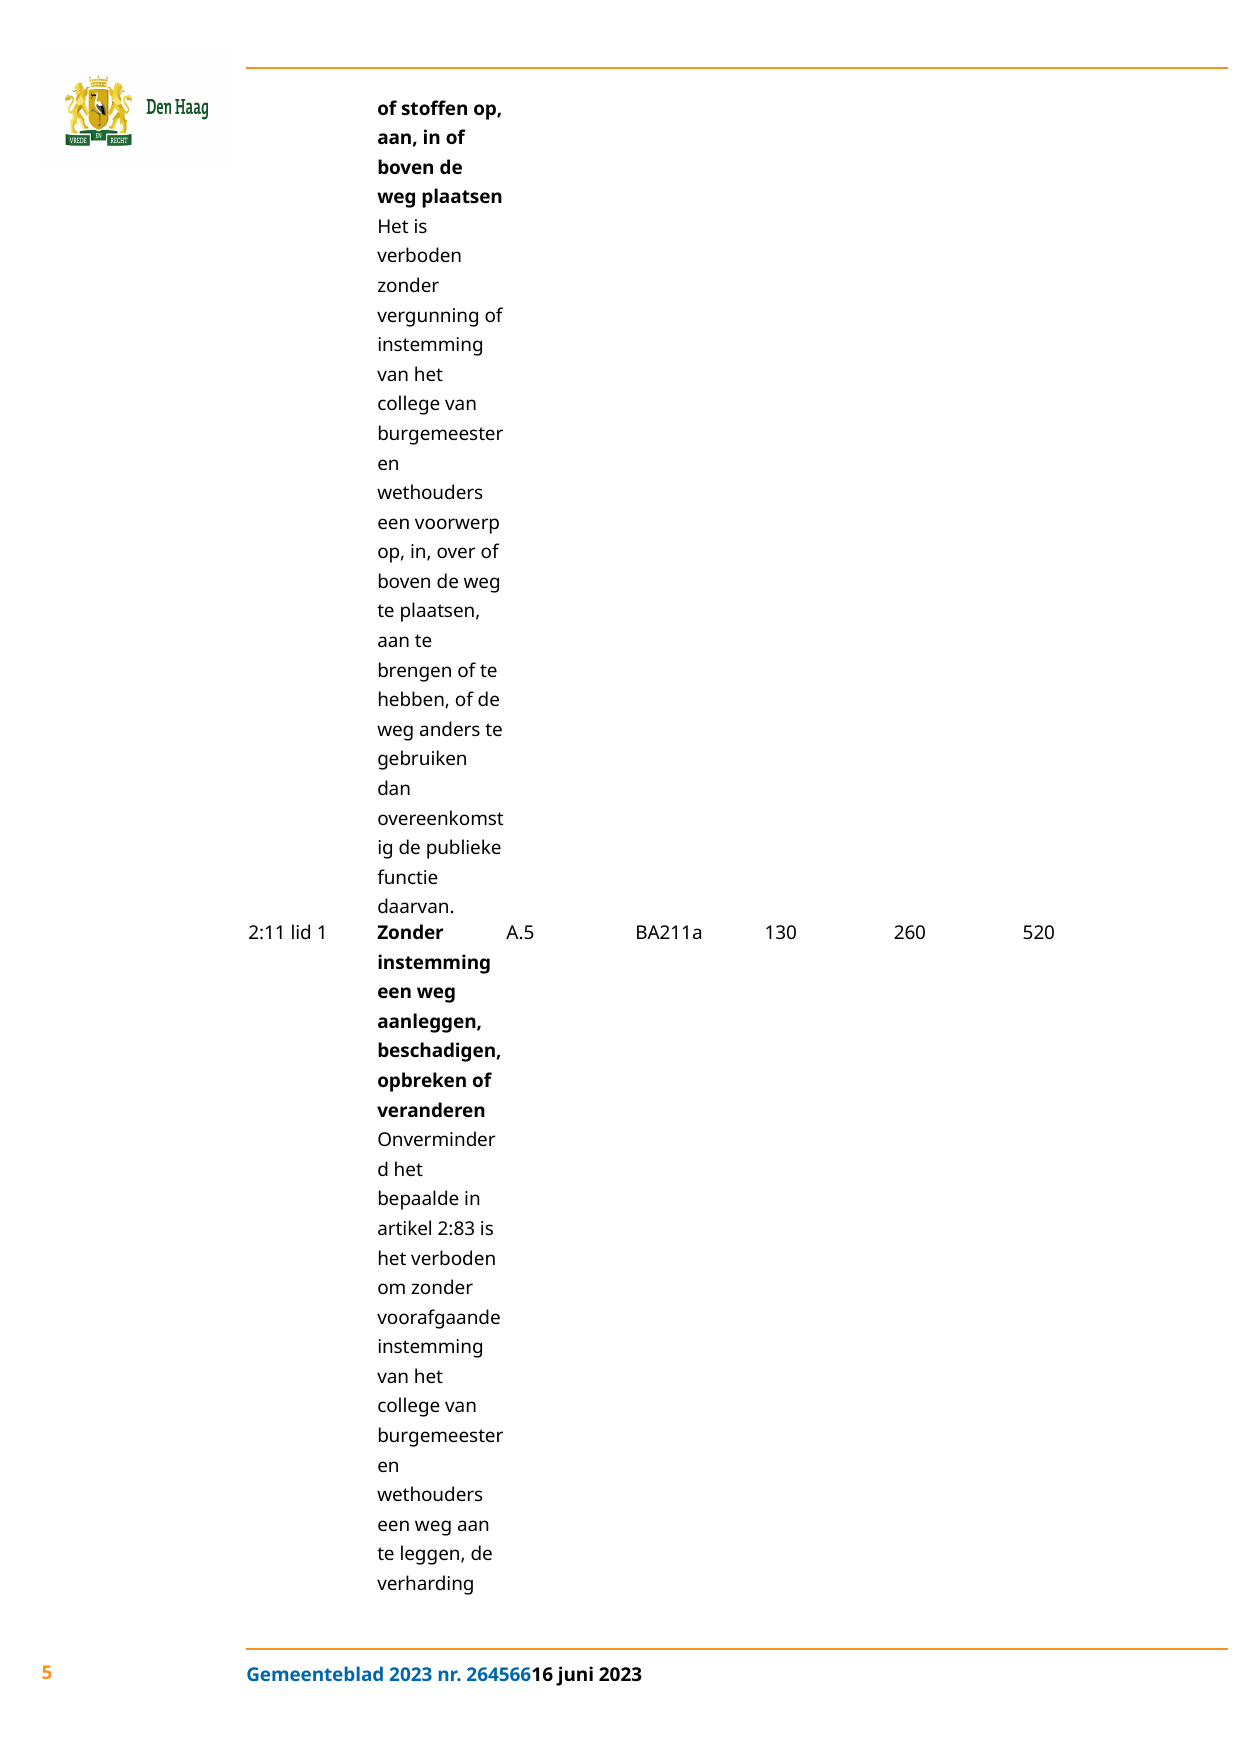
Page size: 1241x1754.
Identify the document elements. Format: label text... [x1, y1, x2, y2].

table_cell [635, 95, 764, 919]
table_cell of stoffen op, aan, in of boven de weg plaatsen Het is verboden zonder vergunning of instemming van het college van burgemeester en wethouders een voorwerp op, in, over of boven de weg te plaatsen, aan te brengen of te hebben, of de weg anders te gebruiken dan overeenkomstig de publieke functie daarvan. [377, 95, 506, 919]
picture [41, 47, 231, 172]
table_cell Zonder instemming een weg aanleggen, beschadigen, opbreken of veranderen Onverminderd het bepaalde in artikel 2:83 is het verboden om zonder voorafgaande instemming van het college van burgemeester en wethouders een weg aan te leggen, de verharding [377, 919, 506, 1596]
table_cell A.5 [506, 919, 635, 1596]
table_cell 260 [894, 919, 1022, 1596]
table_cell 520 [1023, 919, 1152, 1596]
table_cell [894, 95, 1022, 919]
table_cell BA211a [635, 919, 764, 1596]
table_cell [1023, 95, 1152, 919]
table_cell [248, 95, 377, 919]
table_cell [506, 95, 635, 919]
table_cell 130 [764, 919, 893, 1596]
table_cell 2:11 lid 1 [248, 919, 377, 1596]
table_cell [764, 95, 893, 919]
